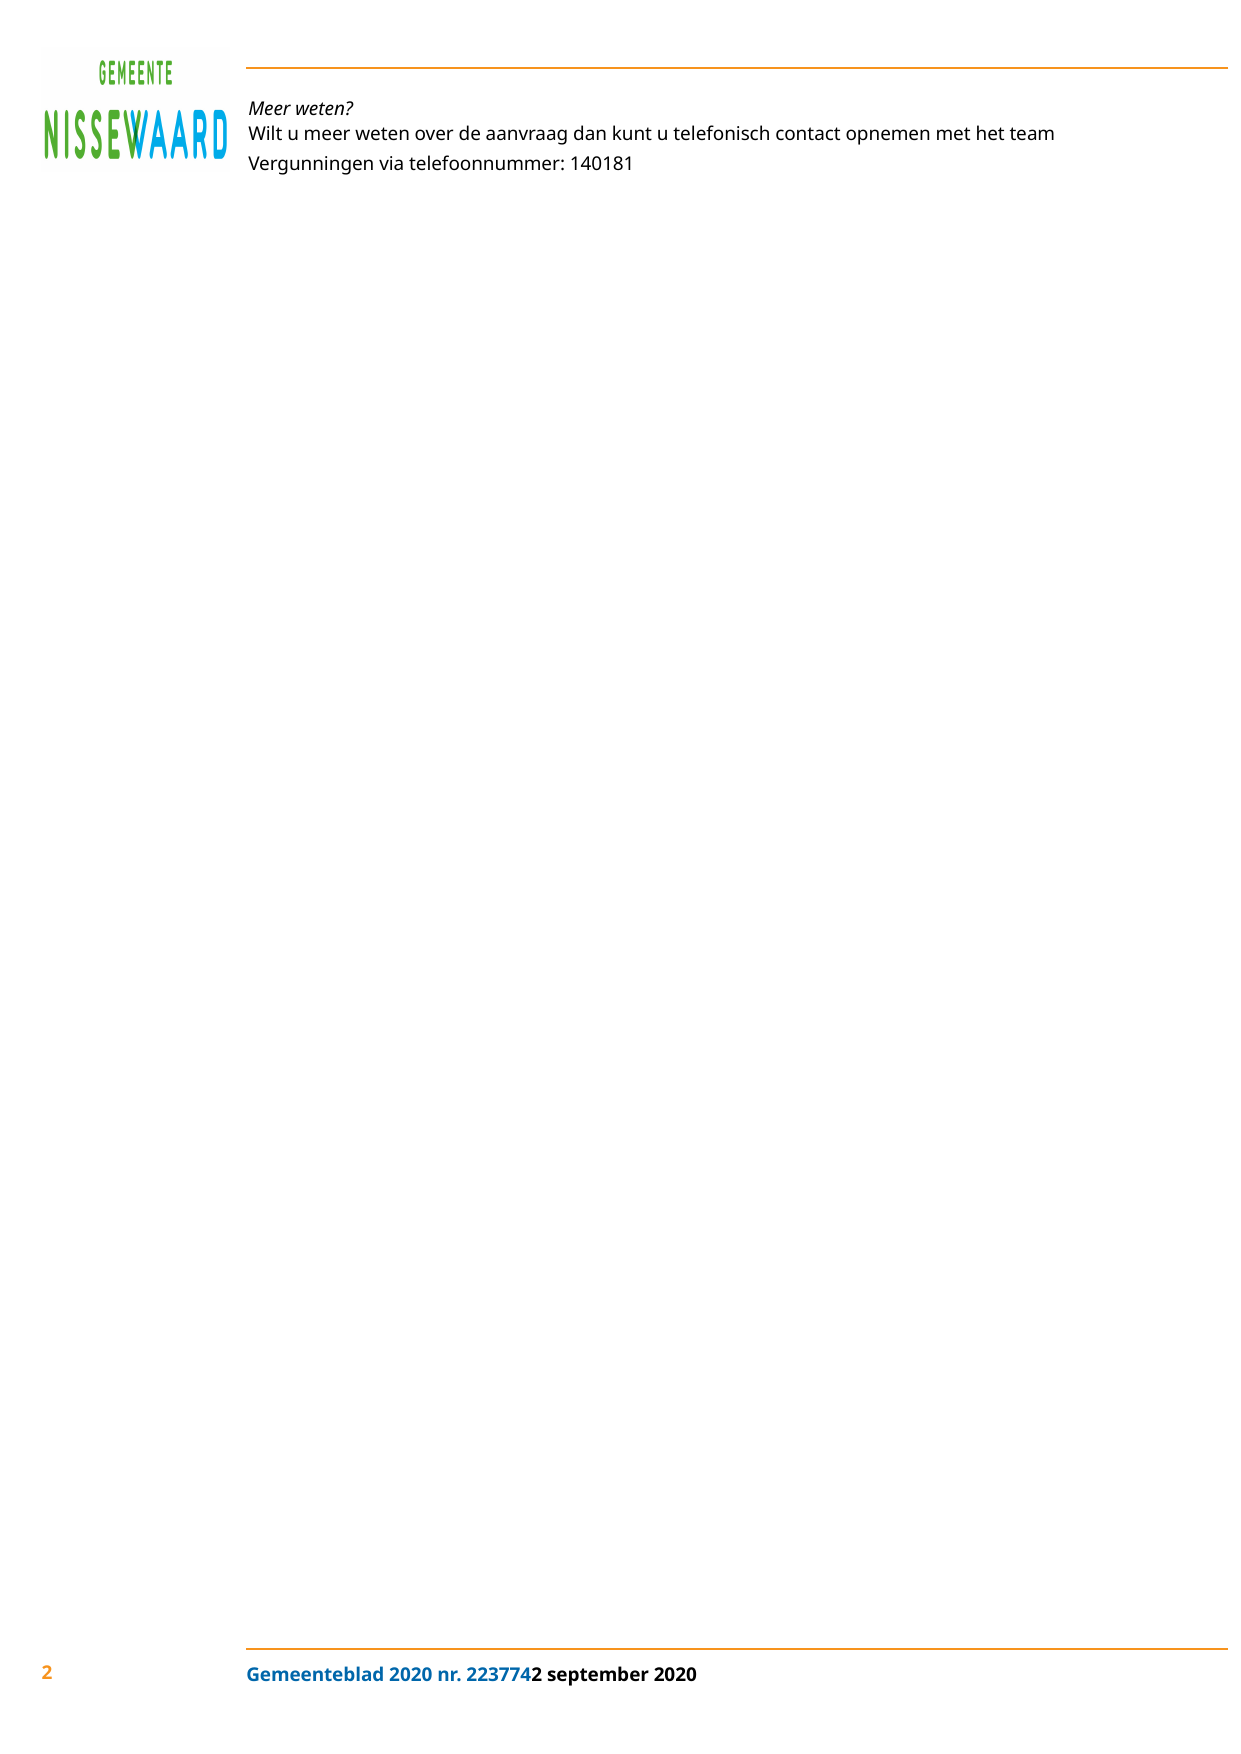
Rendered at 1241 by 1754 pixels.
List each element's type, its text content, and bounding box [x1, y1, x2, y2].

text Wilt u meer weten over de aanvraag dan kunt u telefonisch contact opnemen met het team Vergunningen via telefoonnummer: 140181 [248, 121, 1152, 176]
picture [41, 47, 231, 172]
text Meer weten? [248, 95, 1152, 121]
